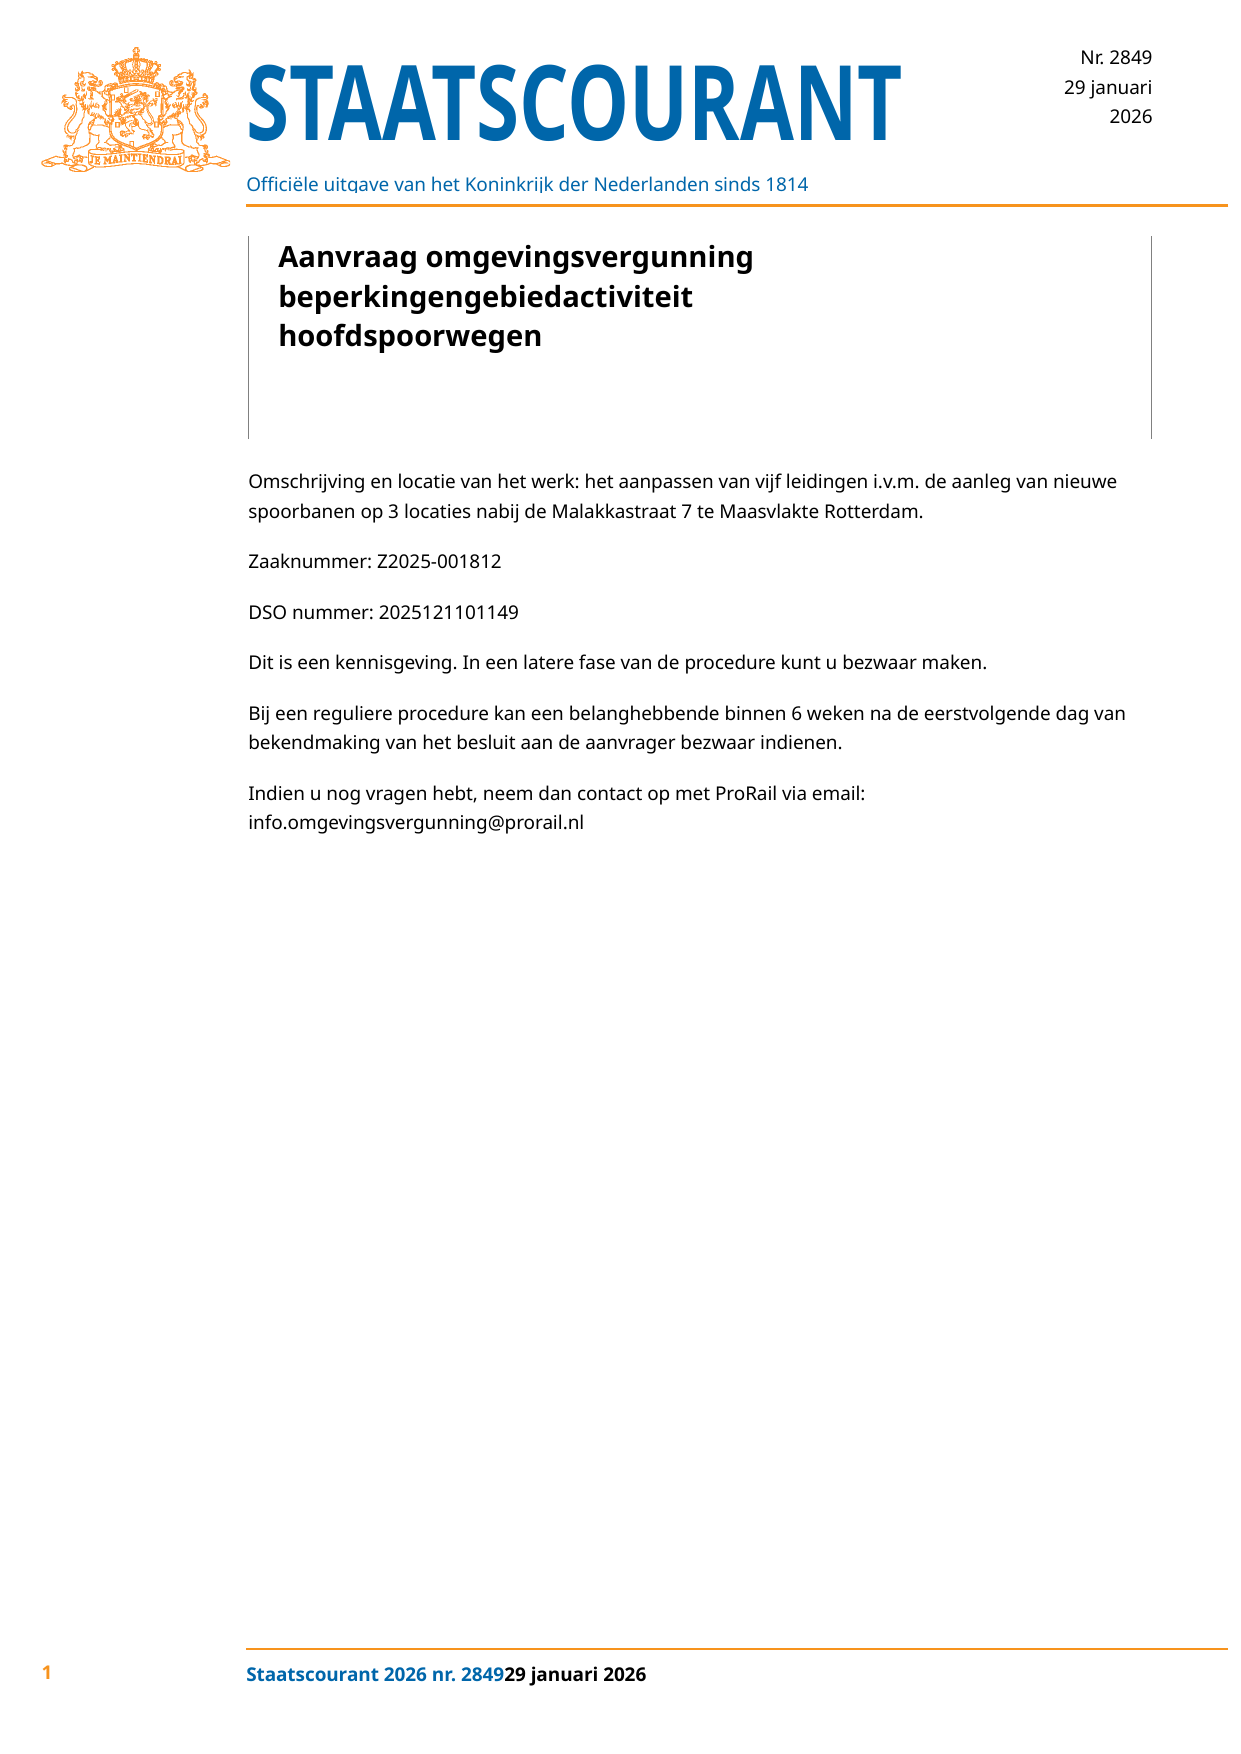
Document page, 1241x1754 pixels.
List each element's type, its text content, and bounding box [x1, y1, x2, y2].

text Indien u nog vragen hebt, neem dan contact op met ProRail via email: info.omgevingsvergunning@prorail.nl [248, 780, 1152, 835]
text Zaaknummer: Z2025-001812 [248, 549, 1152, 574]
table_header Aanvraag omgevingsvergunning beperkingengebiedactiviteit hoofdspoorwegen [249, 236, 850, 439]
text DSO nummer: 2025121101149 [248, 599, 1152, 625]
table_header [850, 414, 1151, 439]
picture [912, 236, 1090, 414]
text Omschrijving en locatie van het werk: het aanpassen van vijf leidingen i.v.m. de aanleg van nieuwe spoorbanen op 3 locaties nabij de Malakkastraat 7 te Maasvlakte Rotterdam. [248, 469, 1152, 524]
picture [41, 47, 231, 172]
table_header [1090, 236, 1151, 413]
text Dit is een kennisgeving. In een latere fase van de procedure kunt u bezwaar maken. [248, 649, 1152, 675]
table_header [850, 236, 912, 413]
text Bij een reguliere procedure kan een belanghebbende binnen 6 weken na de eerstvolgende dag van bekendmaking van het besluit aan de aanvrager bezwaar indienen. [248, 700, 1152, 755]
